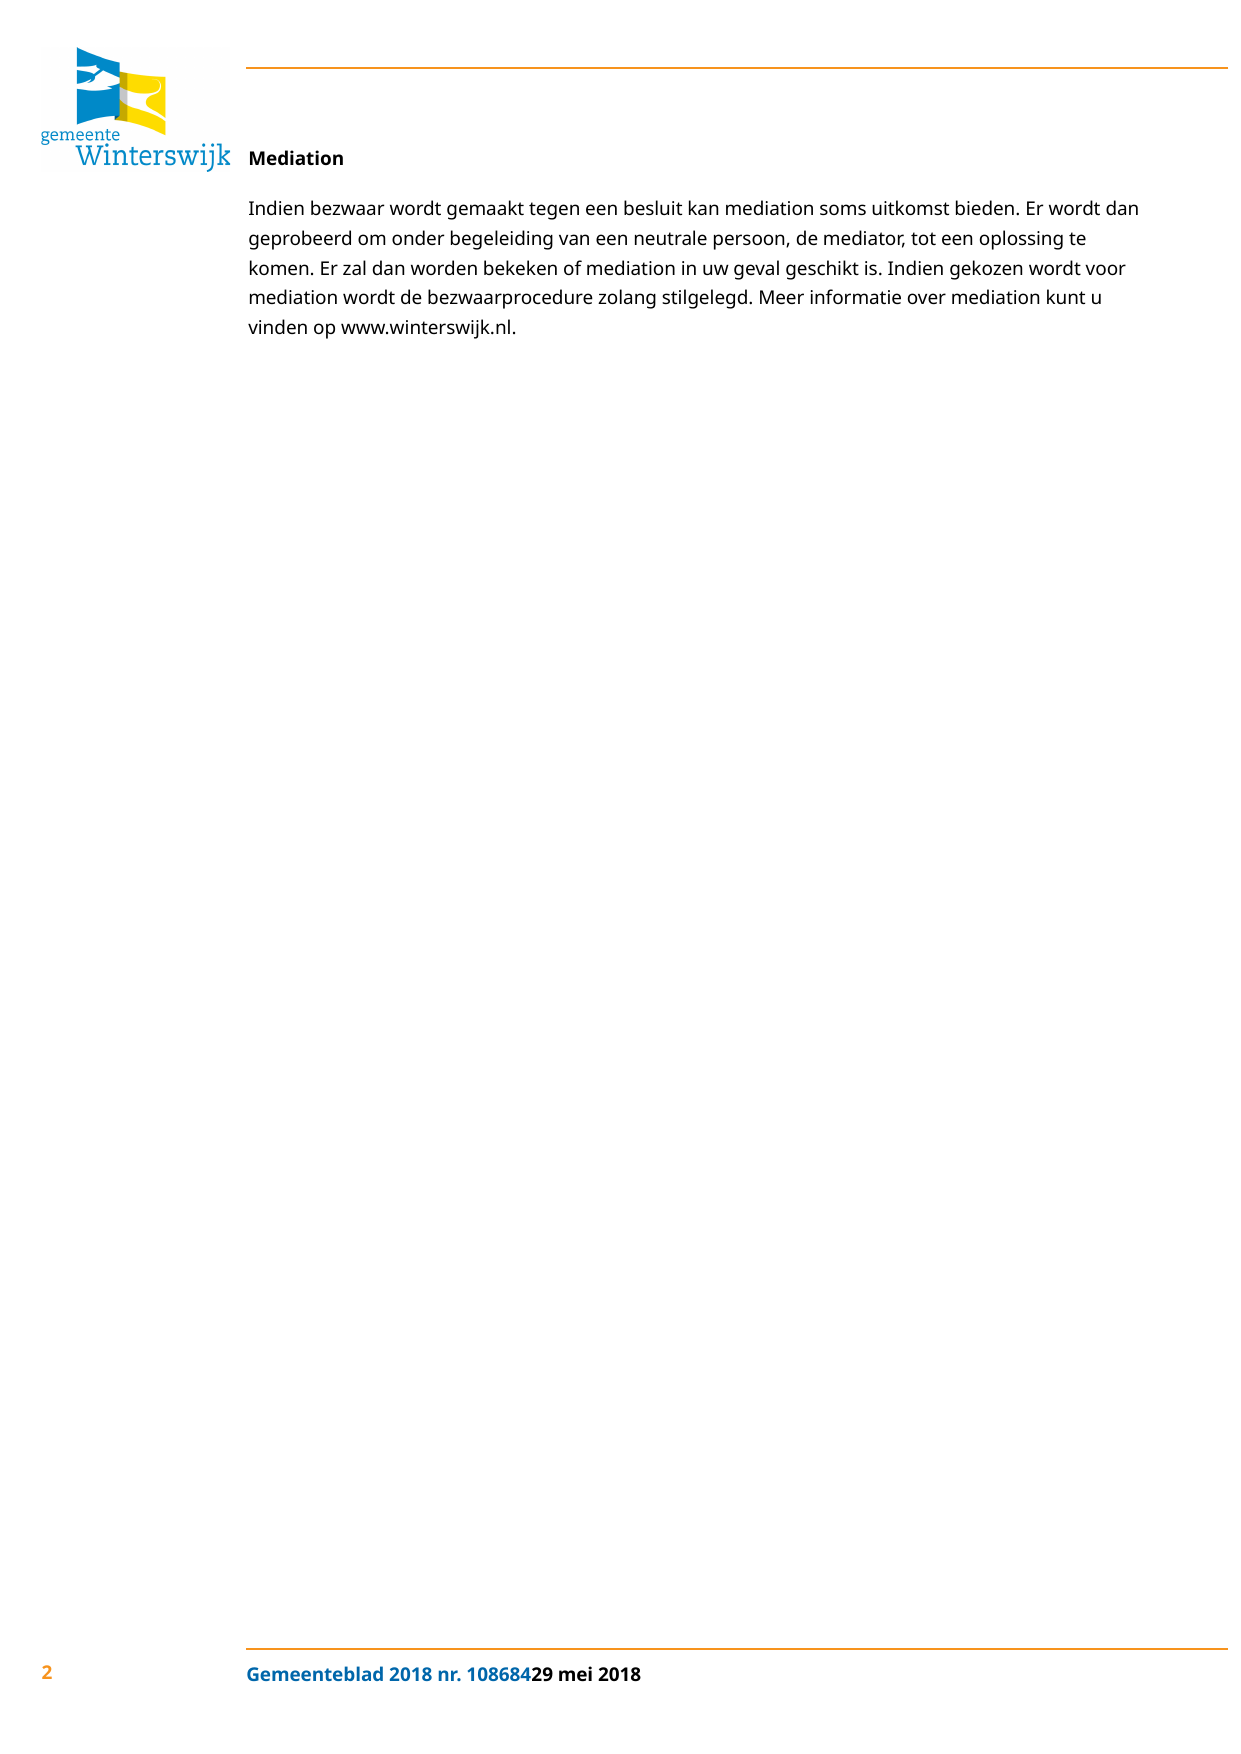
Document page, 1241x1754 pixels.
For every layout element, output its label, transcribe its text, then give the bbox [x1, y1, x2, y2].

text Mediation [248, 145, 1152, 171]
text Indien bezwaar wordt gemaakt tegen een besluit kan mediation soms uitkomst bieden. Er wordt dan geprobeerd om onder begeleiding van een neutrale persoon, de mediator, tot een oplossing te komen. Er zal dan worden bekeken of mediation in uw geval geschikt is. Indien gekozen wordt voor mediation wordt de bezwaarprocedure zolang stilgelegd. Meer informatie over mediation kunt u vinden op www.winterswijk.nl. [248, 196, 1152, 340]
picture [41, 47, 231, 172]
picture [225, 153, 231, 162]
